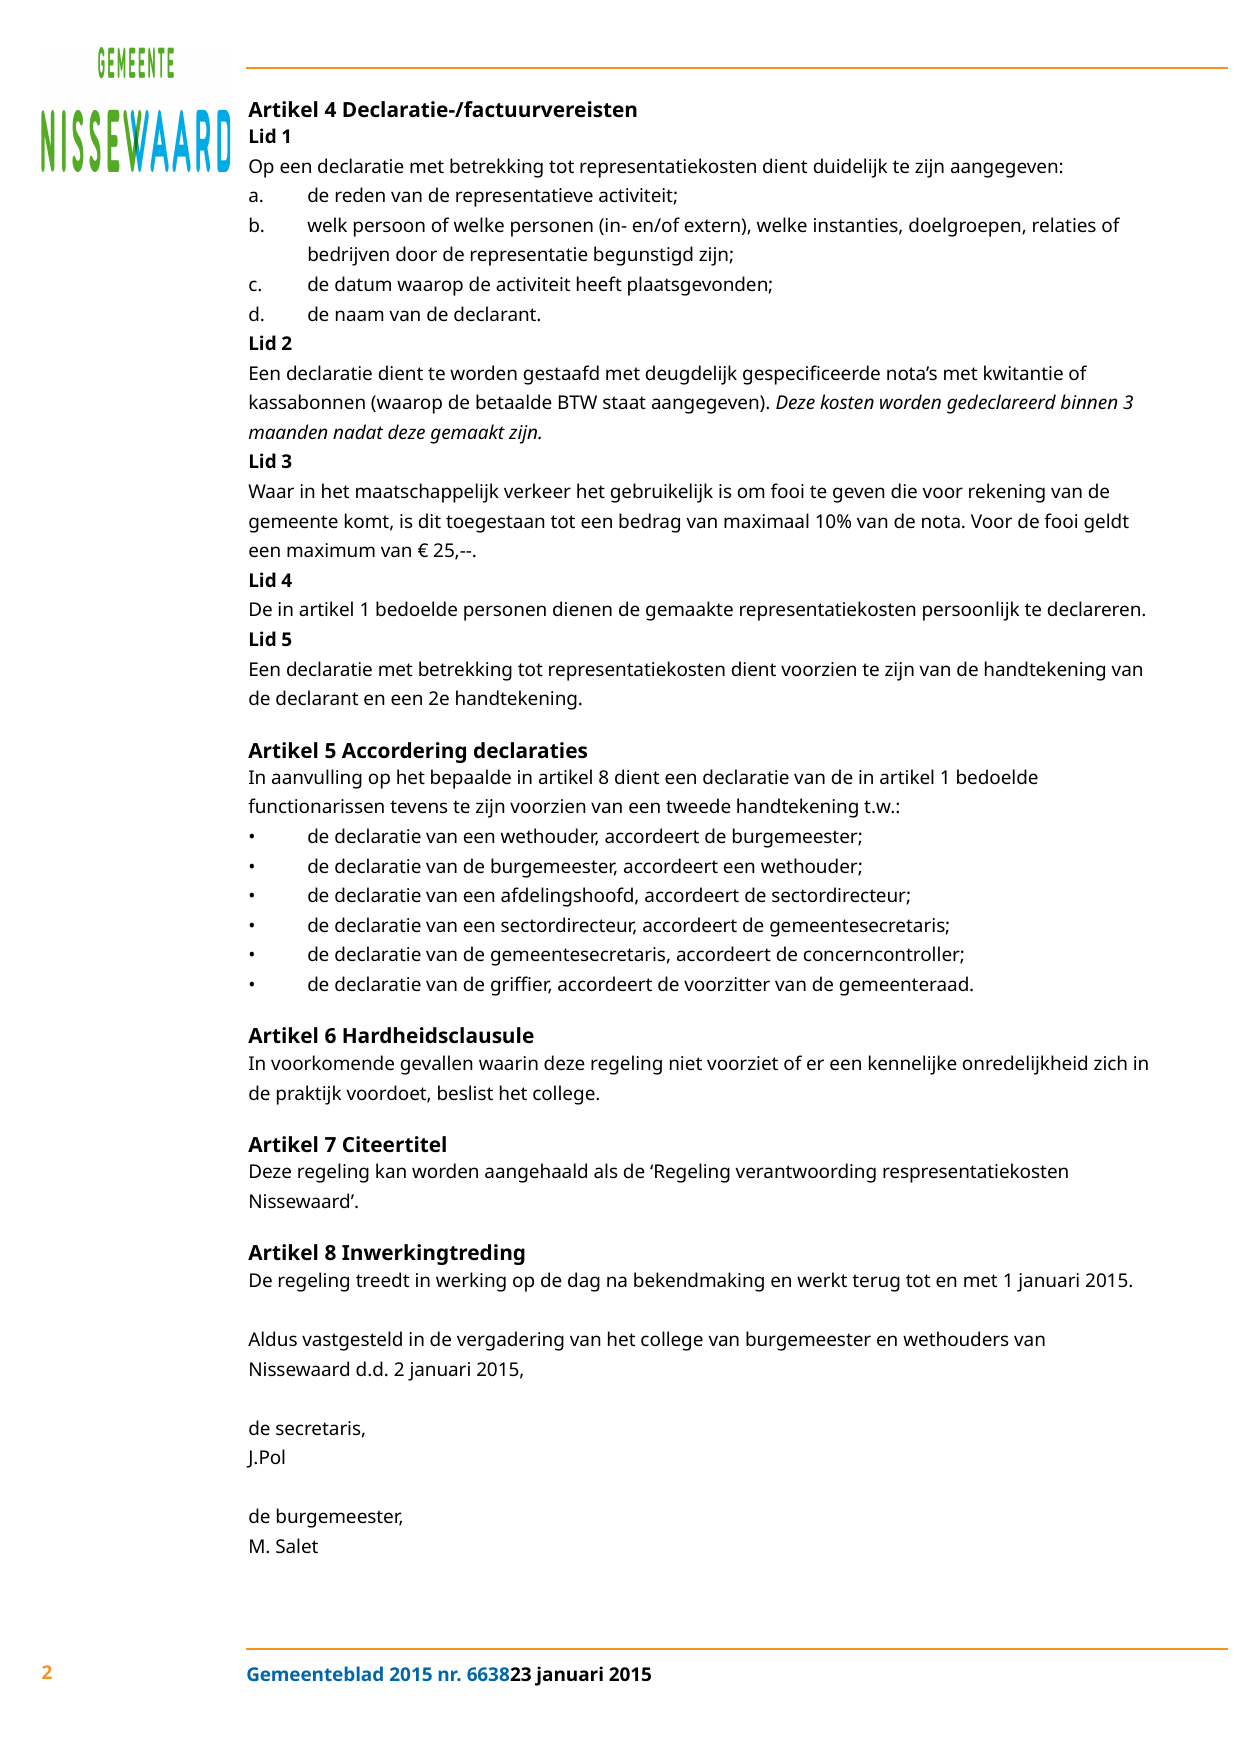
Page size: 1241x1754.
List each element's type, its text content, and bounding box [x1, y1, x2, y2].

list de naam van de declarant. [248, 301, 1152, 326]
text J.Pol [248, 1444, 1152, 1470]
list de declaratie van de burgemeester, accordeert een wethouder; [248, 853, 1152, 879]
text de secretaris, [248, 1415, 1152, 1441]
list de declaratie van de griffier, accordeert de voorzitter van de gemeenteraad. [248, 971, 1152, 997]
list de reden van de representatieve activiteit; [248, 182, 1152, 208]
picture [201, 122, 206, 138]
list de declaratie van een wethouder, accordeert de burgemeester; [248, 823, 1152, 849]
picture [154, 157, 165, 172]
text Een declaratie dient te worden gestaafd met deugdelijk gespecificeerde nota’s met kwitantie of kassabonnen (waarop de betaalde BTW staat aangegeven). Deze kosten worden gedeclareerd binnen 3 maanden nadat deze gemaakt zijn. [248, 360, 1152, 445]
text Artikel 5 Accordering declaraties [248, 736, 1152, 764]
picture [200, 151, 206, 172]
list de declaratie van een afdelingshoofd, accordeert de sectordirecteur; [248, 882, 1152, 908]
list de declaratie van een sectordirecteur, accordeert de gemeentesecretaris; [248, 912, 1152, 938]
text Een declaratie met betrekking tot representatiekosten dient voorzien te zijn van de handtekening van de declarant en een 2e handtekening. [248, 656, 1152, 711]
text Deze regeling kan worden aangehaald als de ‘Regeling verantwoording respresentatiekosten Nissewaard’. [248, 1158, 1152, 1214]
list de datum waarop de activiteit heeft plaatsgevonden; [248, 271, 1152, 297]
picture [176, 157, 187, 172]
text Artikel 7 Citeertitel [248, 1130, 1152, 1158]
text Waar in het maatschappelijk verkeer het gebruikelijk is om fooi te geven die voor rekening van de gemeente komt, is dit toegestaan tot een bedrag van maximaal 10% van de nota. Voor de fooi geldt een maximum van € 25,--. [248, 478, 1152, 563]
picture [222, 122, 227, 160]
text Lid 5 [248, 626, 1152, 652]
text Aldus vastgesteld in de vergadering van het college van burgemeester en wethouders van Nissewaard d.d. 2 januari 2015, [248, 1326, 1152, 1381]
text de burgemeester, [248, 1504, 1152, 1529]
text De in artikel 1 bedoelde personen dienen de gemaakte representatiekosten persoonlijk te declareren. [248, 597, 1152, 622]
text De regeling treedt in werking op de dag na bekendmaking en werkt terug tot en met 1 januari 2015. [248, 1267, 1152, 1293]
text Artikel 6 Hardheidsclausule [248, 1022, 1152, 1050]
text Lid 4 [248, 567, 1152, 593]
text In voorkomende gevallen waarin deze regeling niet voorziet of er een kennelijke onredelijkheid zich in de praktijk voordoet, beslist het college. [248, 1050, 1152, 1105]
list de declaratie van de gemeentesecretaris, accordeert de concerncontroller; [248, 942, 1152, 967]
list welk persoon of welke personen (in- en/of extern), welke instanties, doelgroepen, relaties of bedrijven door de representatie begunstigd zijn; [248, 212, 1152, 267]
text Artikel 4 Declaratie-/factuurvereisten [248, 95, 1152, 123]
text In aanvulling op het bepaalde in artikel 8 dient een declaratie van de in artikel 1 bedoelde functionarissen tevens te zijn voorzien van een tweede handtekening t.w.: [248, 764, 1152, 819]
text Artikel 8 Inwerkingtreding [248, 1238, 1152, 1267]
text Lid 3 [248, 449, 1152, 474]
text Lid 1 [248, 123, 1152, 149]
text Lid 2 [248, 330, 1152, 356]
text M. Salet [248, 1533, 1152, 1559]
picture [41, 47, 231, 172]
text Op een declaratie met betrekking tot representatiekosten dient duidelijk te zijn aangegeven: [248, 153, 1152, 178]
